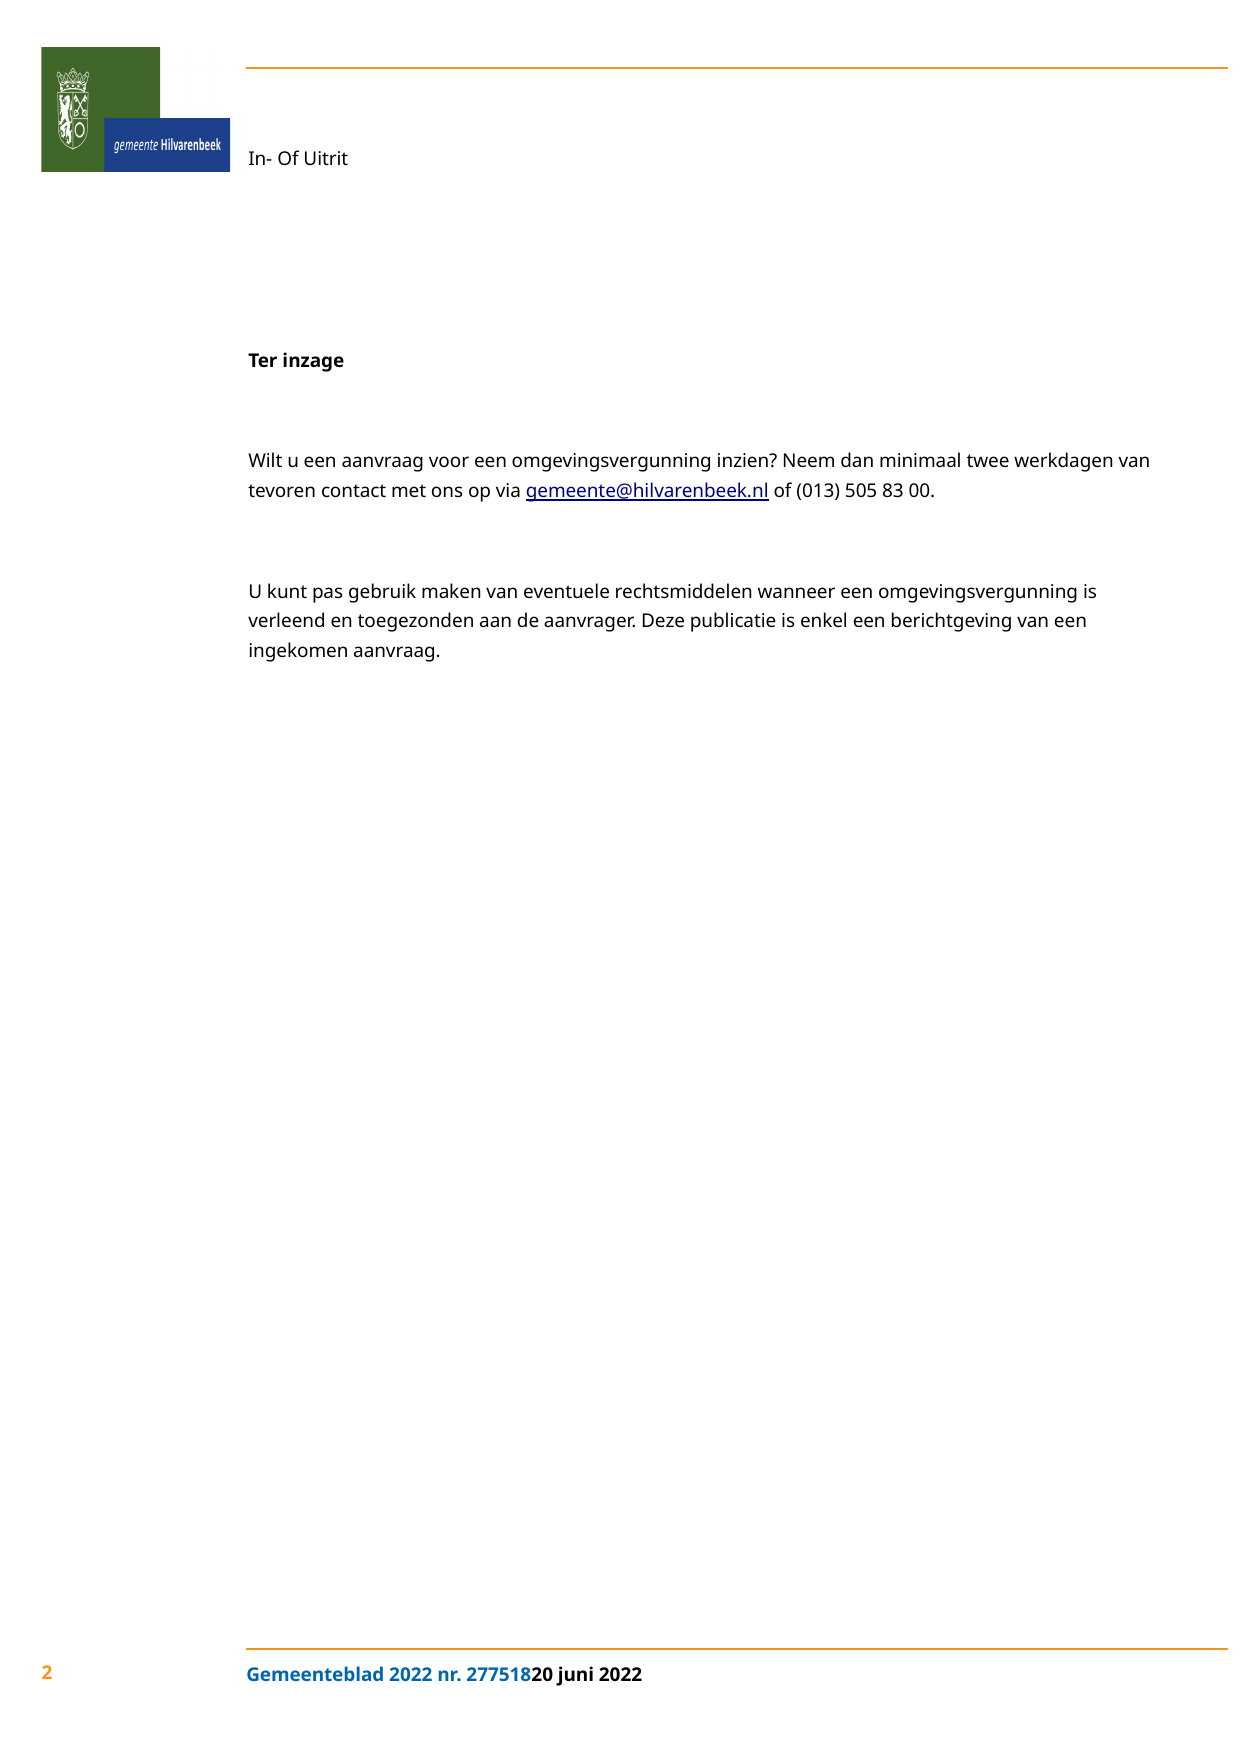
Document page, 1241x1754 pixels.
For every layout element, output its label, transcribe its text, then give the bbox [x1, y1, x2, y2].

text U kunt pas gebruik maken van eventuele rechtsmiddelen wanneer een omgevingsvergunning is verleend en toegezonden aan de aanvrager. Deze publicatie is enkel een berichtgeving van een ingekomen aanvraag. [248, 578, 1152, 663]
text Wilt u een aanvraag voor een omgevingsvergunning inzien? Neem dan minimaal twee werkdagen van tevoren contact met ons op via gemeente@hilvarenbeek.nl of (013) 505 83 00. [248, 448, 1152, 503]
picture [41, 47, 231, 172]
text In- Of Uitrit [248, 145, 1152, 171]
text Ter inzage [248, 347, 1152, 373]
